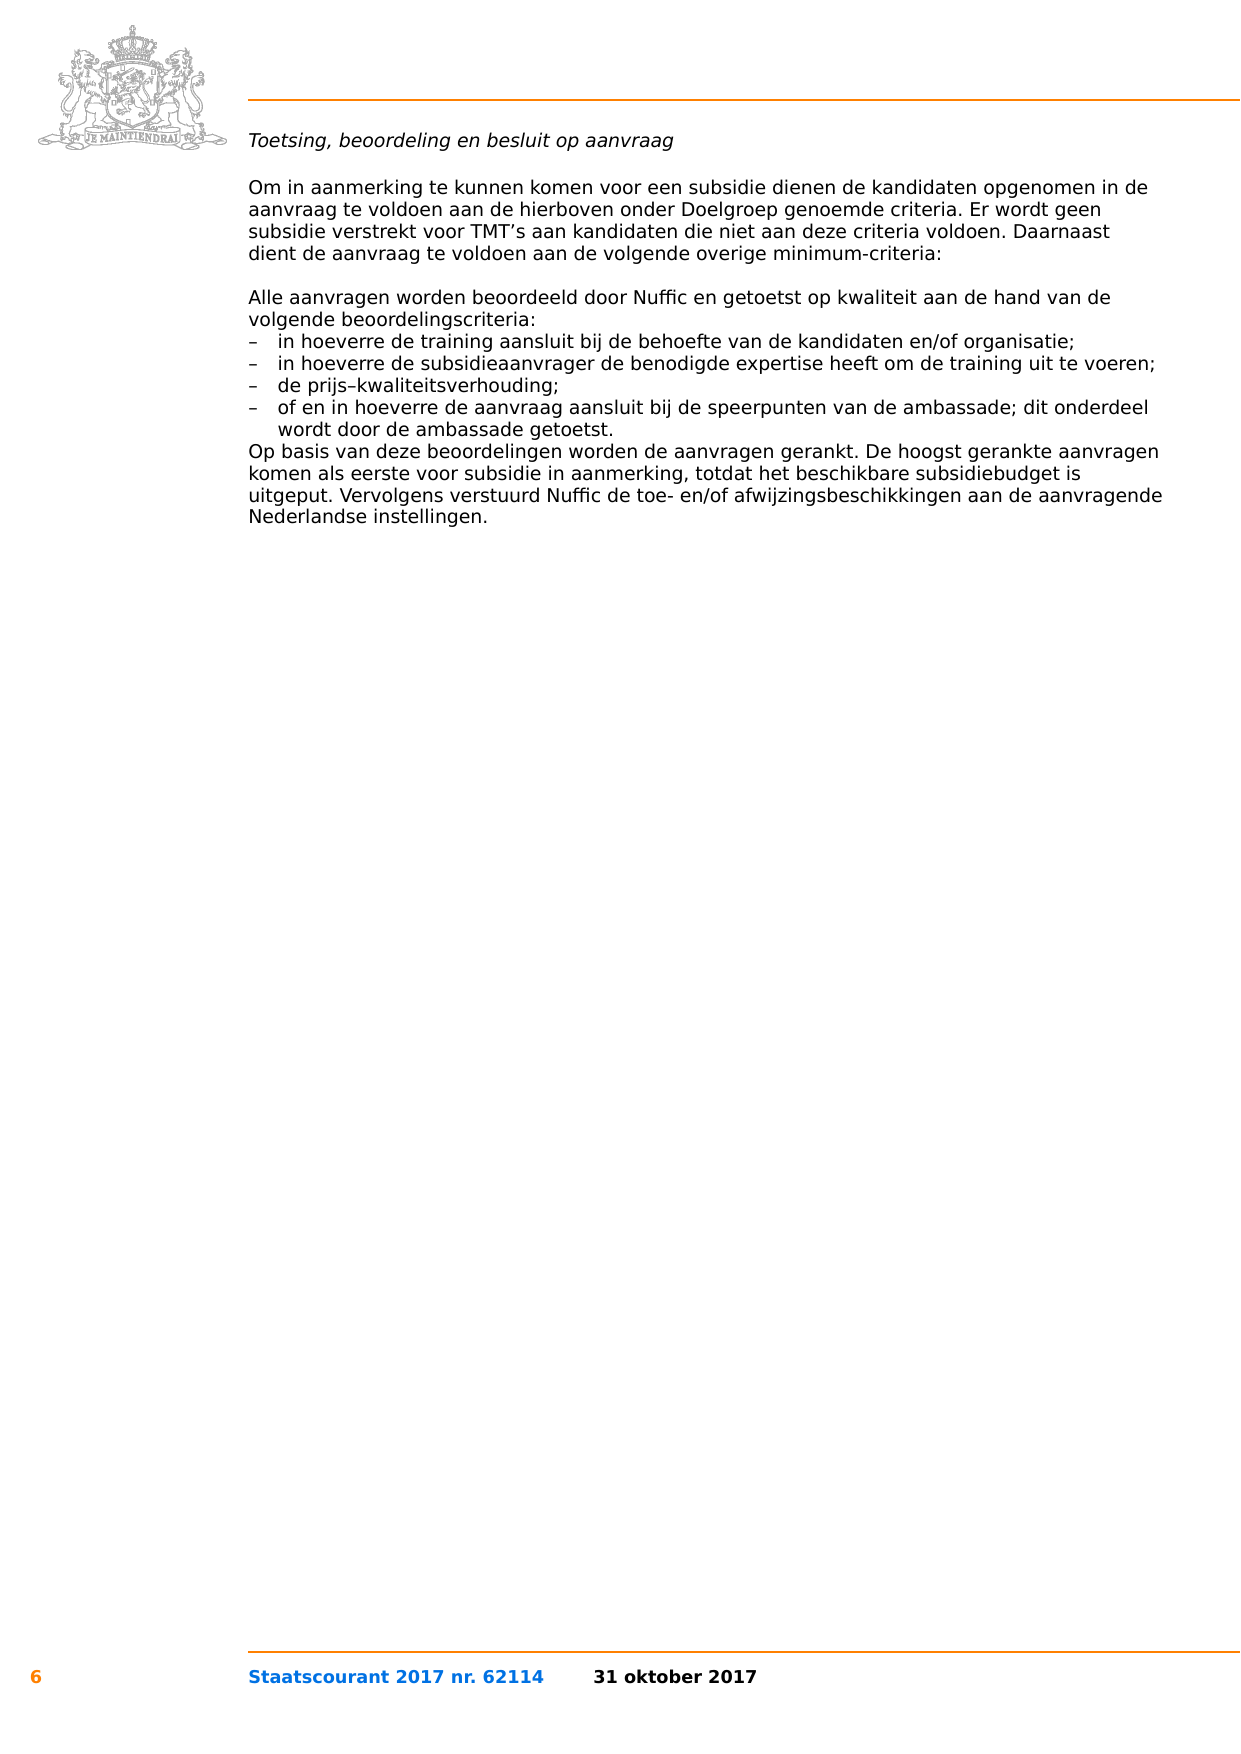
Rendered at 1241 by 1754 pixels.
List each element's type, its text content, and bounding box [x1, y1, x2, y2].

text – de prijs–kwaliteitsverhouding; [248, 374, 1163, 397]
picture [38, 25, 227, 150]
subtitle Toetsing, beoordeling en besluit op aanvraag [248, 130, 1163, 152]
text – in hoeverre de training aansluit bij de behoefte van de kandidaten en/of organisatie; [248, 331, 1163, 353]
text Op basis van deze beoordelingen worden de aanvragen gerankt. De hoogst gerankte aanvragen komen als eerste voor subsidie in aanmerking, totdat het beschikbare subsidiebudget is uitgeput. Vervolgens verstuurd Nuffic de toe- en/of afwijzingsbeschikkingen aan de aanvragende Nederlandse instellingen. [248, 441, 1163, 528]
text – of en in hoeverre de aanvraag aansluit bij de speerpunten van de ambassade; dit onderdeel wordt door de ambassade getoetst. [248, 397, 1163, 441]
text Alle aanvragen worden beoordeeld door Nuffic en getoetst op kwaliteit aan de hand van de volgende beoordelingscriteria: [248, 287, 1163, 331]
text – in hoeverre de subsidieaanvrager de benodigde expertise heeft om de training uit te voeren; [248, 353, 1163, 374]
text Om in aanmerking te kunnen komen voor een subsidie dienen de kandidaten opgenomen in de aanvraag te voldoen aan de hierboven onder Doelgroep genoemde criteria. Er wordt geen subsidie verstrekt voor TMT’s aan kandidaten die niet aan deze criteria voldoen. Daarnaast dient de aanvraag te voldoen aan de volgende overige minimum-criteria: [248, 177, 1163, 265]
